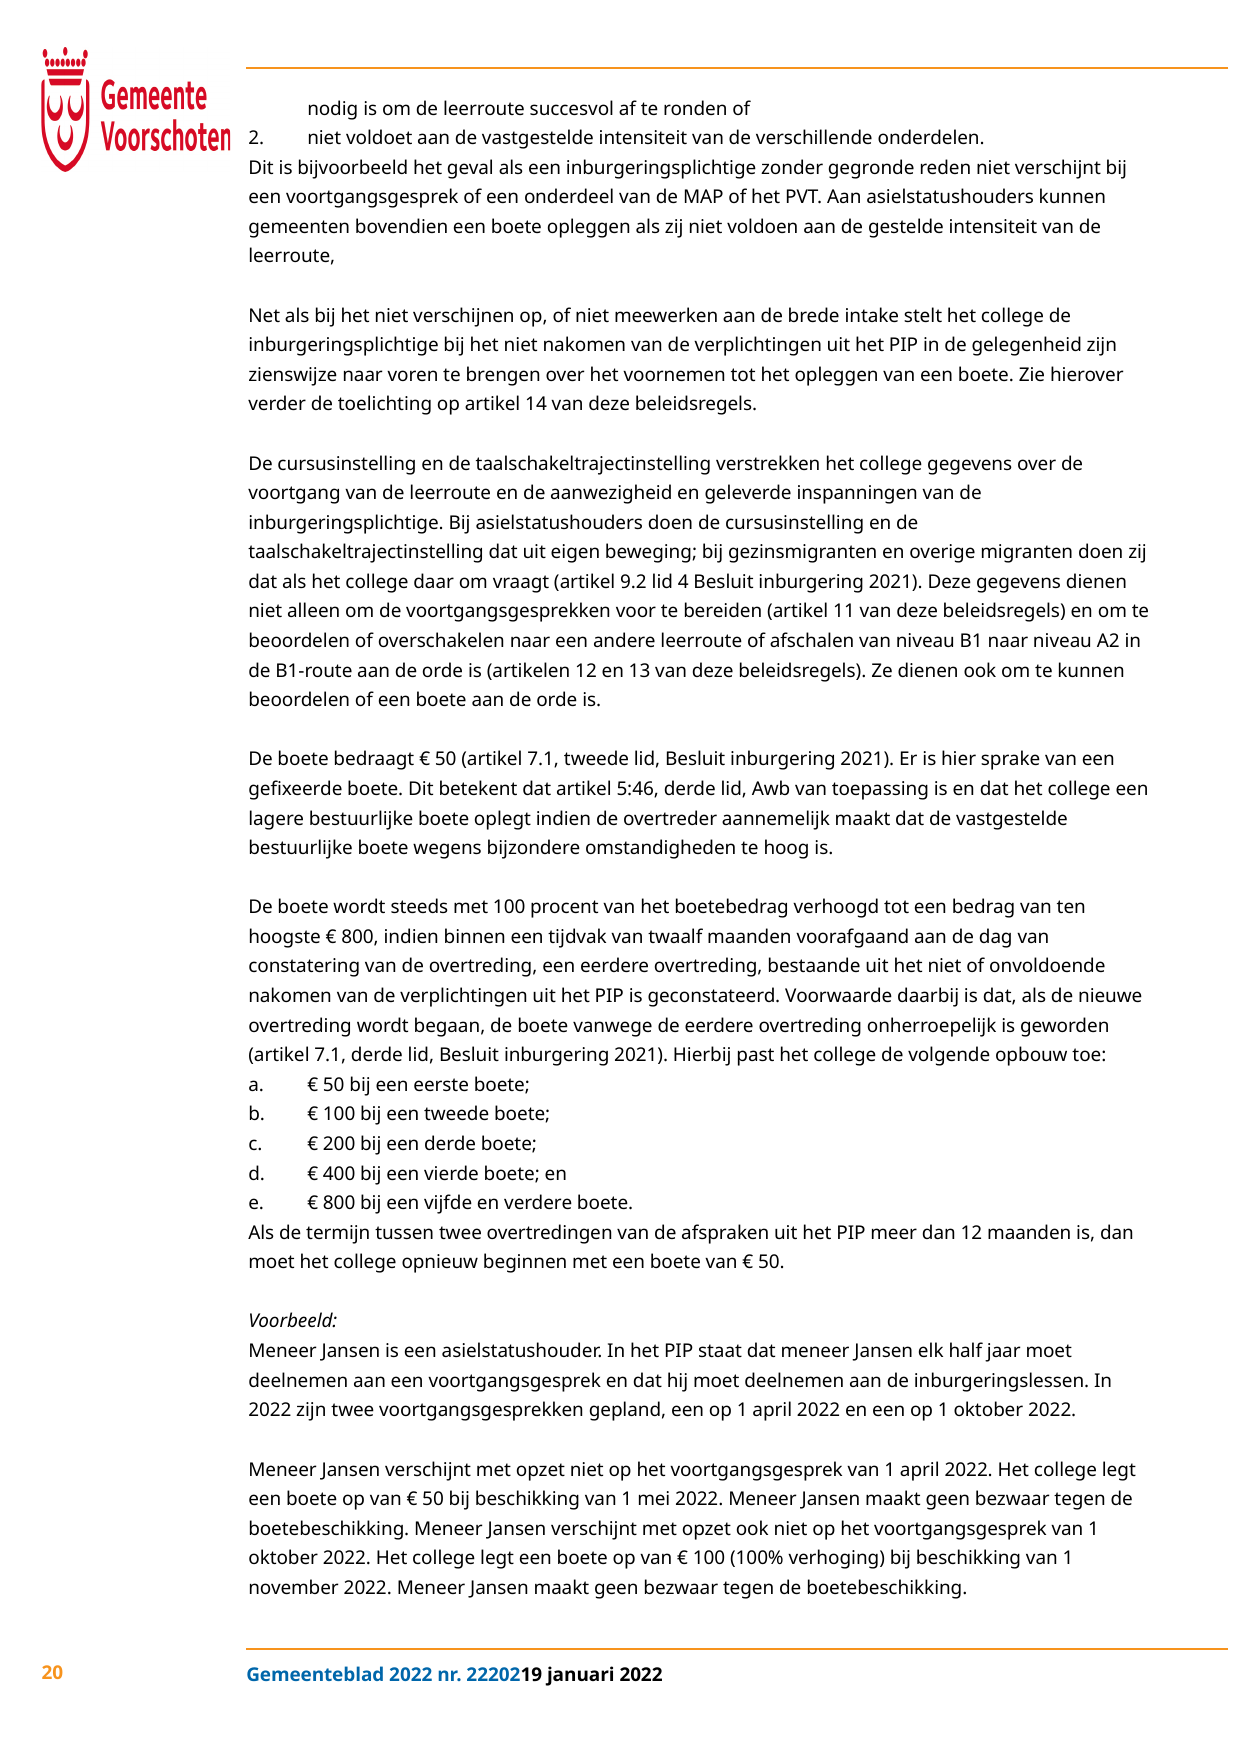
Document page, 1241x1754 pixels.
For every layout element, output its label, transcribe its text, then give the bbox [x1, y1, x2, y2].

list € 800 bij een vijfde en verdere boete. [248, 1189, 1152, 1215]
text Dit is bijvoorbeeld het geval als een inburgeringsplichtige zonder gegronde reden niet verschijnt bij een voortgangsgesprek of een onderdeel van de MAP of het PVT. Aan asielstatushouders kunnen gemeenten bovendien een boete opleggen als zij niet voldoen aan de gestelde intensiteit van de leerroute, [248, 154, 1152, 268]
text Net als bij het niet verschijnen op, of niet meewerken aan de brede intake stelt het college de inburgeringsplichtige bij het niet nakomen van de verplichtingen uit het PIP in de gelegenheid zijn zienswijze naar voren te brengen over het voornemen tot het opleggen van een boete. Zie hierover verder de toelichting op artikel 14 van deze beleidsregels. [248, 302, 1152, 416]
table_header Meneer Jansen is een asielstatushouder. In het PIP staat dat meneer Jansen elk half jaar moet deelnemen aan een voortgangsgesprek en dat hij moet deelnemen aan de inburgeringslessen. In 2022 zijn twee voortgangsgesprekken gepland, een op 1 april 2022 en een op 1 oktober 2022. Meneer Jansen verschijnt met opzet niet op het voortgangsgesprek van 1 april 2022. Het college legt een boete op van € 50 bij beschikking van 1 mei 2022. Meneer Jansen maakt geen bezwaar tegen de boetebeschikking. Meneer Jansen verschijnt met opzet ook niet op het voortgangsgesprek van 1 oktober 2022. Het college legt een boete op van € 100 (100% verhoging) bij beschikking van 1 november 2022. Meneer Jansen maakt geen bezwaar tegen de boetebeschikking. [248, 1338, 1152, 1600]
text De cursusinstelling en de taalschakeltrajectinstelling verstrekken het college gegevens over de voortgang van de leerroute en de aanwezigheid en geleverde inspanningen van de inburgeringsplichtige. Bij asielstatushouders doen de cursusinstelling en de taalschakeltrajectinstelling dat uit eigen beweging; bij gezinsmigranten en overige migranten doen zij dat als het college daar om vraagt (artikel 9.2 lid 4 Besluit inburgering 2021). Deze gegevens dienen niet alleen om de voortgangsgesprekken voor te bereiden (artikel 11 van deze beleidsregels) en om te beoordelen of overschakelen naar een andere leerroute of afschalen van niveau B1 naar niveau A2 in de B1-route aan de orde is (artikelen 12 en 13 van deze beleidsregels). Ze dienen ook om te kunnen beoordelen of een boete aan de orde is. [248, 450, 1152, 712]
text Als de termijn tussen twee overtredingen van de afspraken uit het PIP meer dan 12 maanden is, dan moet het college opnieuw beginnen met een boete van € 50. [248, 1219, 1152, 1274]
list € 400 bij een vierde boete; en [248, 1160, 1152, 1186]
picture [41, 47, 231, 172]
text De boete wordt steeds met 100 procent van het boetebedrag verhoogd tot een bedrag van ten hoogste € 800, indien binnen een tijdvak van twaalf maanden voorafgaand aan de dag van constatering van de overtreding, een eerdere overtreding, bestaande uit het niet of onvoldoende nakomen van de verplichtingen uit het PIP is geconstateerd. Voorwaarde daarbij is dat, als de nieuwe overtreding wordt begaan, de boete vanwege de eerdere overtreding onherroepelijk is geworden (artikel 7.1, derde lid, Besluit inburgering 2021). Hierbij past het college de volgende opbouw toe: [248, 893, 1152, 1067]
list niet voldoet aan de vastgestelde intensiteit van de verschillende onderdelen. [248, 124, 1152, 150]
list € 100 bij een tweede boete; [248, 1101, 1152, 1126]
text De boete bedraagt € 50 (artikel 7.1, tweede lid, Besluit inburgering 2021). Er is hier sprake van een gefixeerde boete. Dit betekent dat artikel 5:46, derde lid, Awb van toepassing is en dat het college een lagere bestuurlijke boete oplegt indien de overtreder aannemelijk maakt dat de vastgestelde bestuurlijke boete wegens bijzondere omstandigheden te hoog is. [248, 746, 1152, 860]
list € 50 bij een eerste boete; [248, 1071, 1152, 1097]
list nodig is om de leerroute succesvol af te ronden of [248, 95, 1152, 121]
list € 200 bij een derde boete; [248, 1130, 1152, 1156]
text Voorbeeld: [248, 1308, 1152, 1333]
